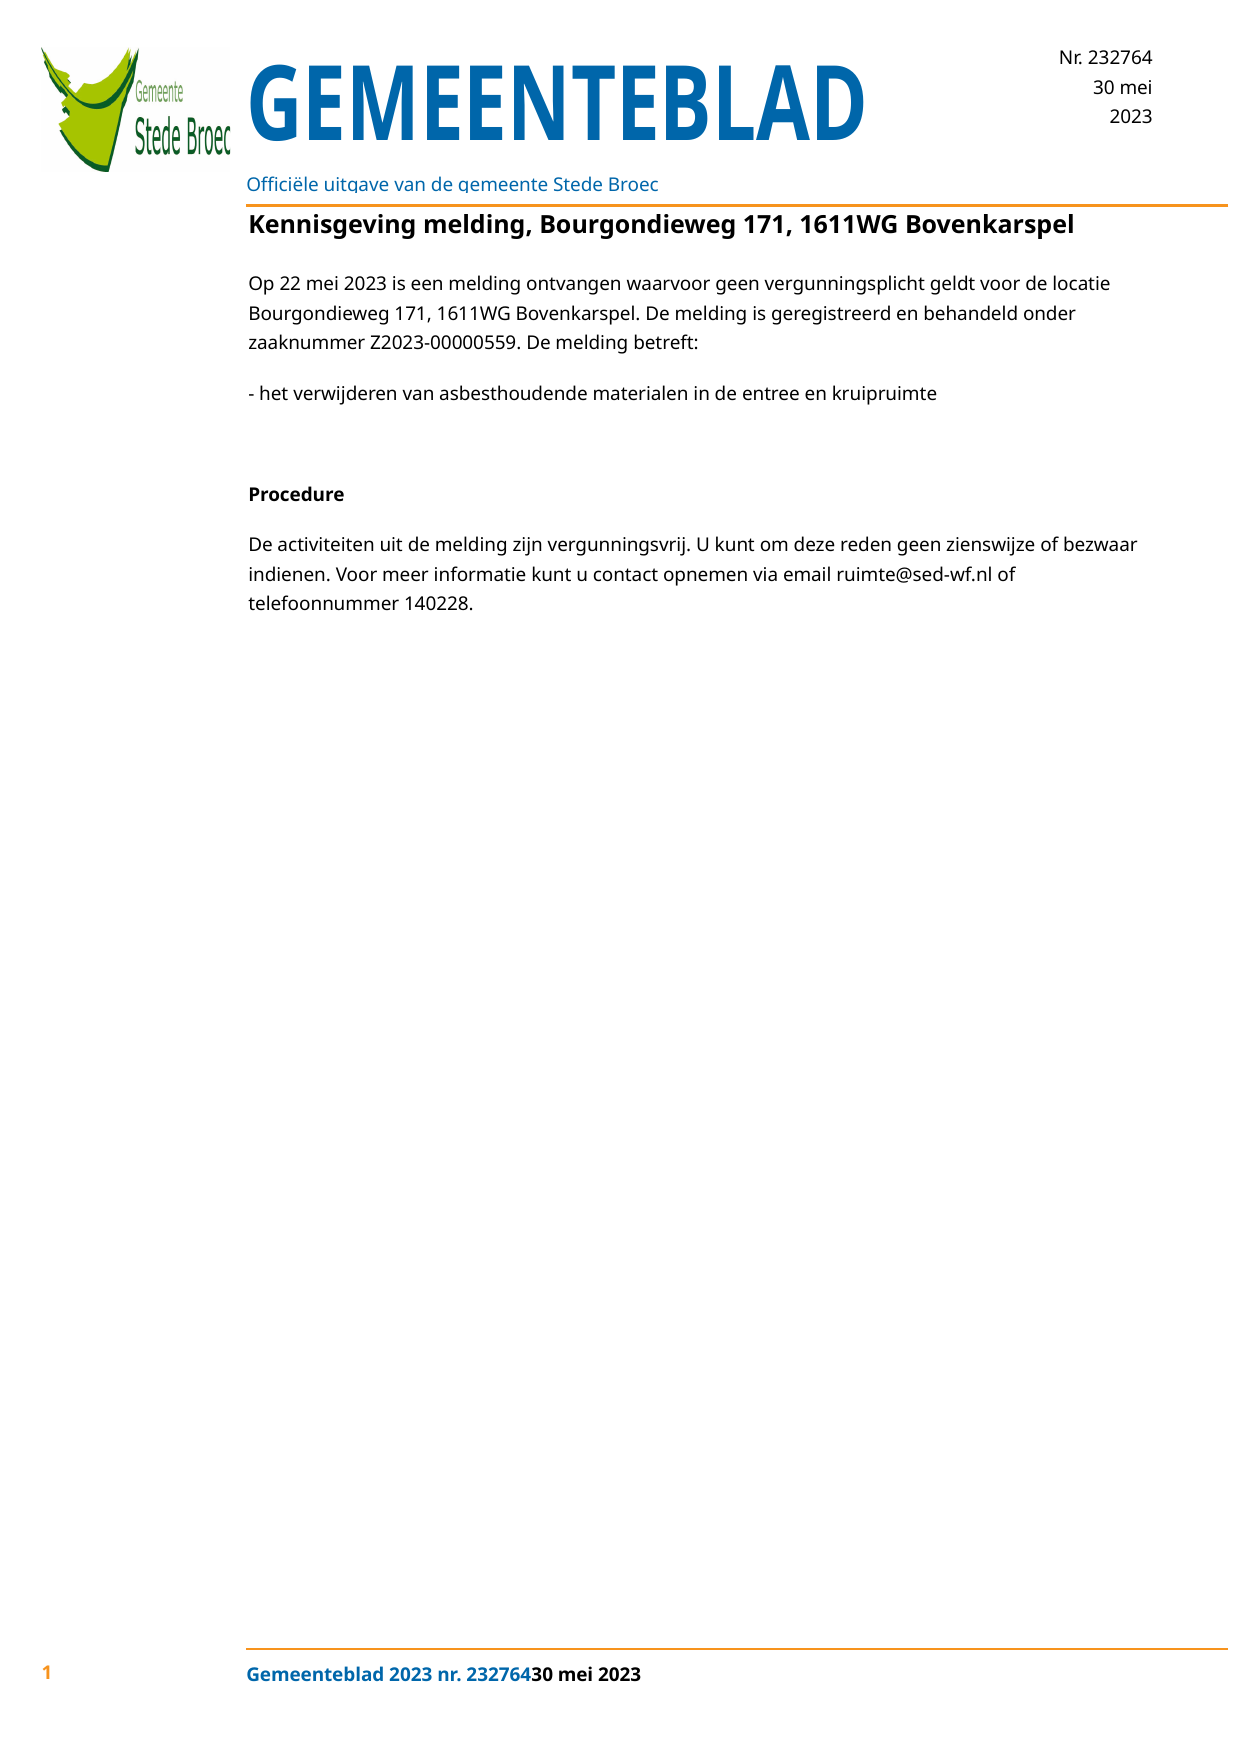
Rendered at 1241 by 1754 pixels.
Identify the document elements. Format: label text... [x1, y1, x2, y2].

text - het verwijderen van asbesthoudende materialen in de entree en kruipruimte [248, 380, 1152, 406]
picture [41, 47, 231, 172]
text Kennisgeving melding, Bourgondieweg 171, 1611WG Bovenkarspel [248, 207, 1152, 241]
text Procedure [248, 481, 1152, 506]
text De activiteiten uit de melding zijn vergunningsvrij. U kunt om deze reden geen zienswijze of bezwaar indienen. Voor meer informatie kunt u contact opnemen via email ruimte@sed-wf.nl of telefoonnummer 140228. [248, 531, 1152, 616]
text Op 22 mei 2023 is een melding ontvangen waarvoor geen vergunningsplicht geldt voor de locatie Bourgondieweg 171, 1611WG Bovenkarspel. De melding is geregistreerd en behandeld onder zaaknummer Z2023-00000559. De melding betreft: [248, 270, 1152, 355]
